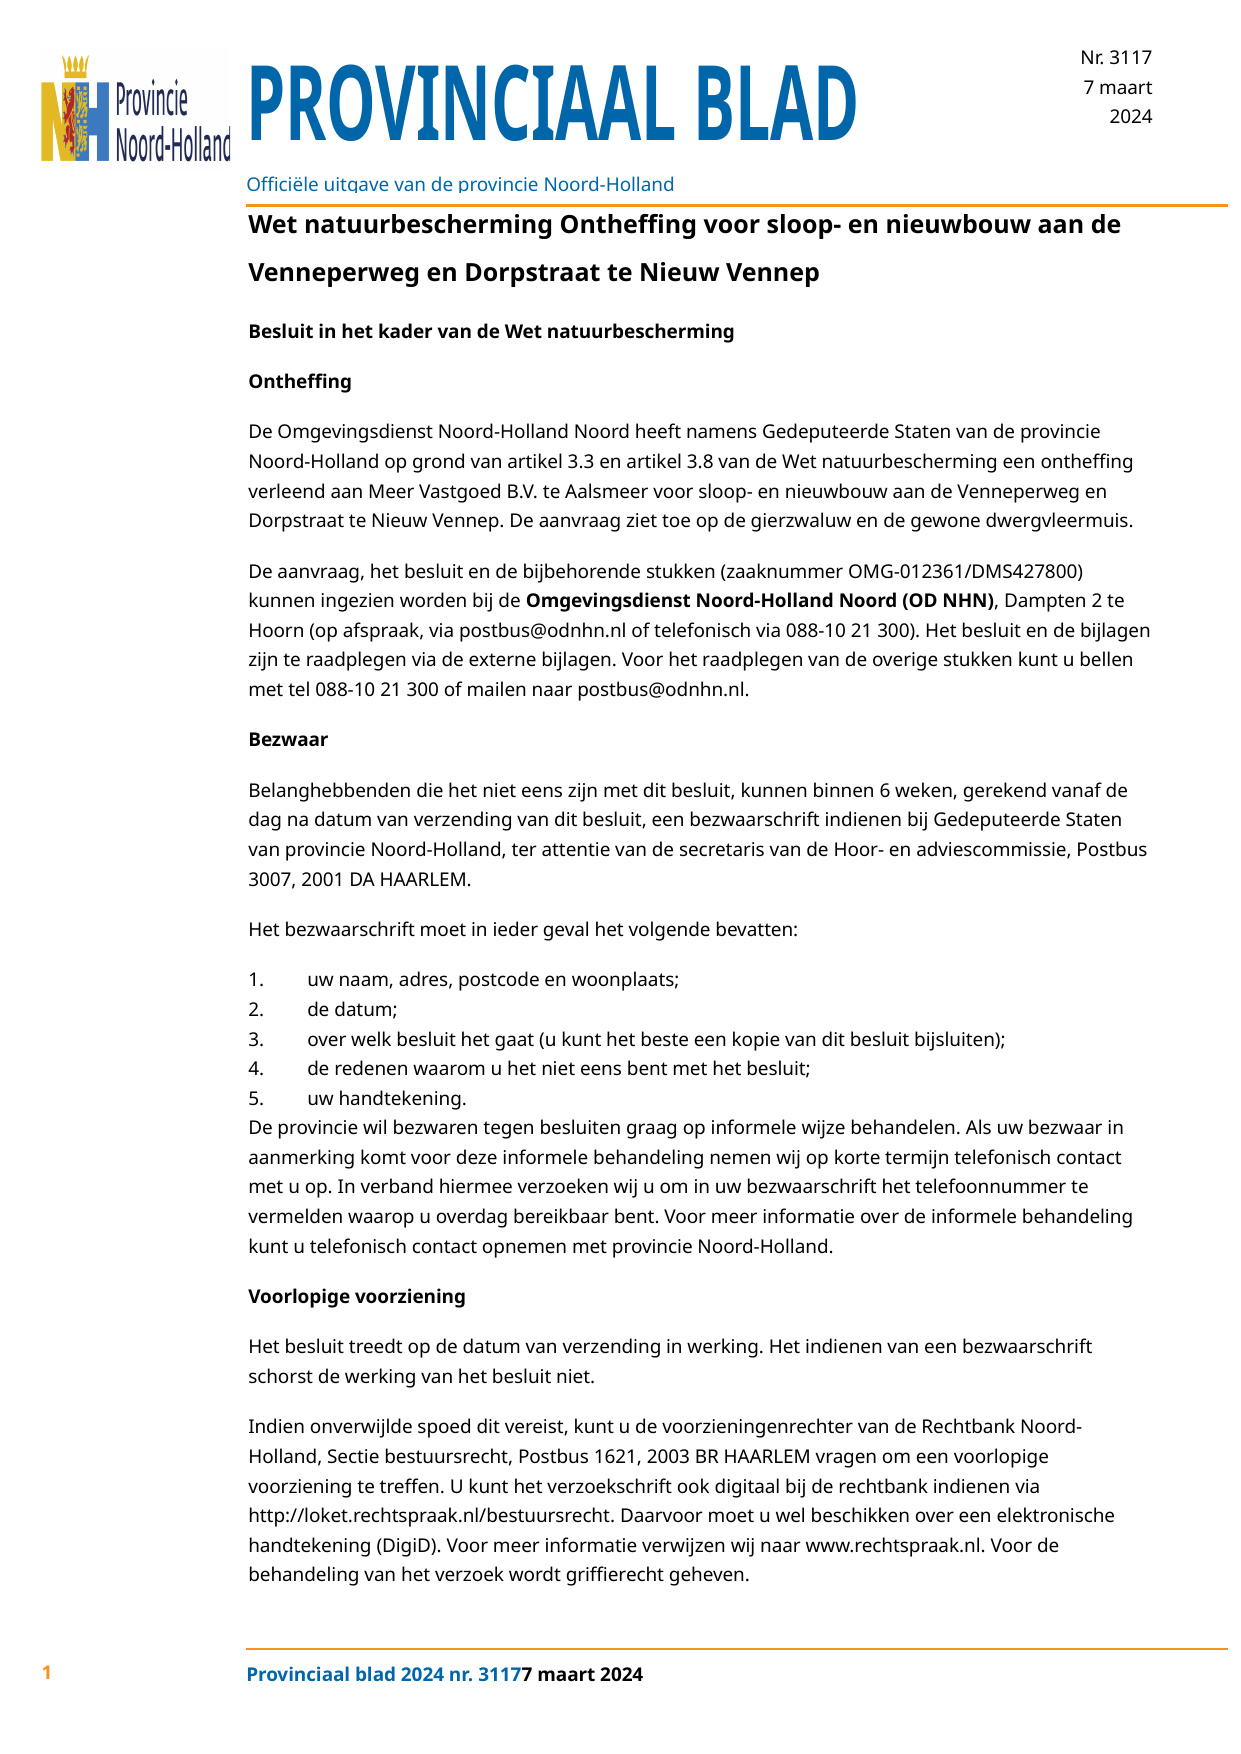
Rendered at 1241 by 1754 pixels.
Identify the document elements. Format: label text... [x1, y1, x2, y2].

list uw handtekening. [248, 1085, 1152, 1111]
text Bezwaar [248, 727, 1152, 752]
list de redenen waarom u het niet eens bent met het besluit; [248, 1055, 1152, 1081]
text Het besluit treedt op de datum van verzending in werking. Het indienen van een bezwaarschrift schorst de werking van het besluit niet. [248, 1334, 1152, 1389]
picture [41, 47, 231, 172]
text Besluit in het kader van de Wet natuurbescherming [248, 318, 1152, 344]
text De aanvraag, het besluit en de bijbehorende stukken (zaaknummer OMG-012361/DMS427800) kunnen ingezien worden bij de Omgevingsdienst Noord-Holland Noord (OD NHN), Dampten 2 te Hoorn (op afspraak, via postbus@odnhn.nl of telefonisch via 088-10 21 300). Het besluit en de bijlagen zijn te raadplegen via de externe bijlagen. Voor het raadplegen van de overige stukken kunt u bellen met tel 088-10 21 300 of mailen naar postbus@odnhn.nl. [248, 558, 1152, 702]
text Het bezwaarschrift moet in ieder geval het volgende bevatten: [248, 916, 1152, 942]
list uw naam, adres, postcode en woonplaats; [248, 967, 1152, 992]
text Voorlopige voorziening [248, 1283, 1152, 1309]
text Ontheffing [248, 368, 1152, 394]
list over welk besluit het gaat (u kunt het beste een kopie van dit besluit bijsluiten); [248, 1026, 1152, 1052]
list de datum; [248, 996, 1152, 1022]
text Belanghebbenden die het niet eens zijn met dit besluit, kunnen binnen 6 weken, gerekend vanaf de dag na datum van verzending van dit besluit, een bezwaarschrift indienen bij Gedeputeerde Staten van provincie Noord-Holland, ter attentie van de secretaris van de Hoor- en adviescommissie, Postbus 3007, 2001 DA HAARLEM. [248, 777, 1152, 892]
text Wet natuurbescherming Ontheffing voor sloop- en nieuwbouw aan de Venneperweg en Dorpstraat te Nieuw Vennep [248, 207, 1152, 288]
text De Omgevingsdienst Noord-Holland Noord heeft namens Gedeputeerde Staten van de provincie Noord-Holland op grond van artikel 3.3 en artikel 3.8 van de Wet natuurbescherming een ontheffing verleend aan Meer Vastgoed B.V. te Aalsmeer voor sloop- en nieuwbouw aan de Venneperweg en Dorpstraat te Nieuw Vennep. De aanvraag ziet toe op de gierzwaluw en de gewone dwergvleermuis. [248, 419, 1152, 533]
text De provincie wil bezwaren tegen besluiten graag op informele wijze behandelen. Als uw bezwaar in aanmerking komt voor deze informele behandeling nemen wij op korte termijn telefonisch contact met u op. In verband hiermee verzoeken wij u om in uw bezwaarschrift het telefoonnummer te vermelden waarop u overdag bereikbaar bent. Voor meer informatie over de informele behandeling kunt u telefonisch contact opnemen met provincie Noord-Holland. [248, 1114, 1152, 1259]
text Indien onverwijlde spoed dit vereist, kunt u de voorzieningenrechter van de Rechtbank Noord-Holland, Sectie bestuursrecht, Postbus 1621, 2003 BR HAARLEM vragen om een voorlopige voorziening te treffen. U kunt het verzoekschrift ook digitaal bij de rechtbank indienen via http://loket.rechtspraak.nl/bestuursrecht. Daarvoor moet u wel beschikken over een elektronische handtekening (DigiD). Voor meer informatie verwijzen wij naar www.rechtspraak.nl. Voor de behandeling van het verzoek wordt griffierecht geheven. [248, 1414, 1152, 1587]
